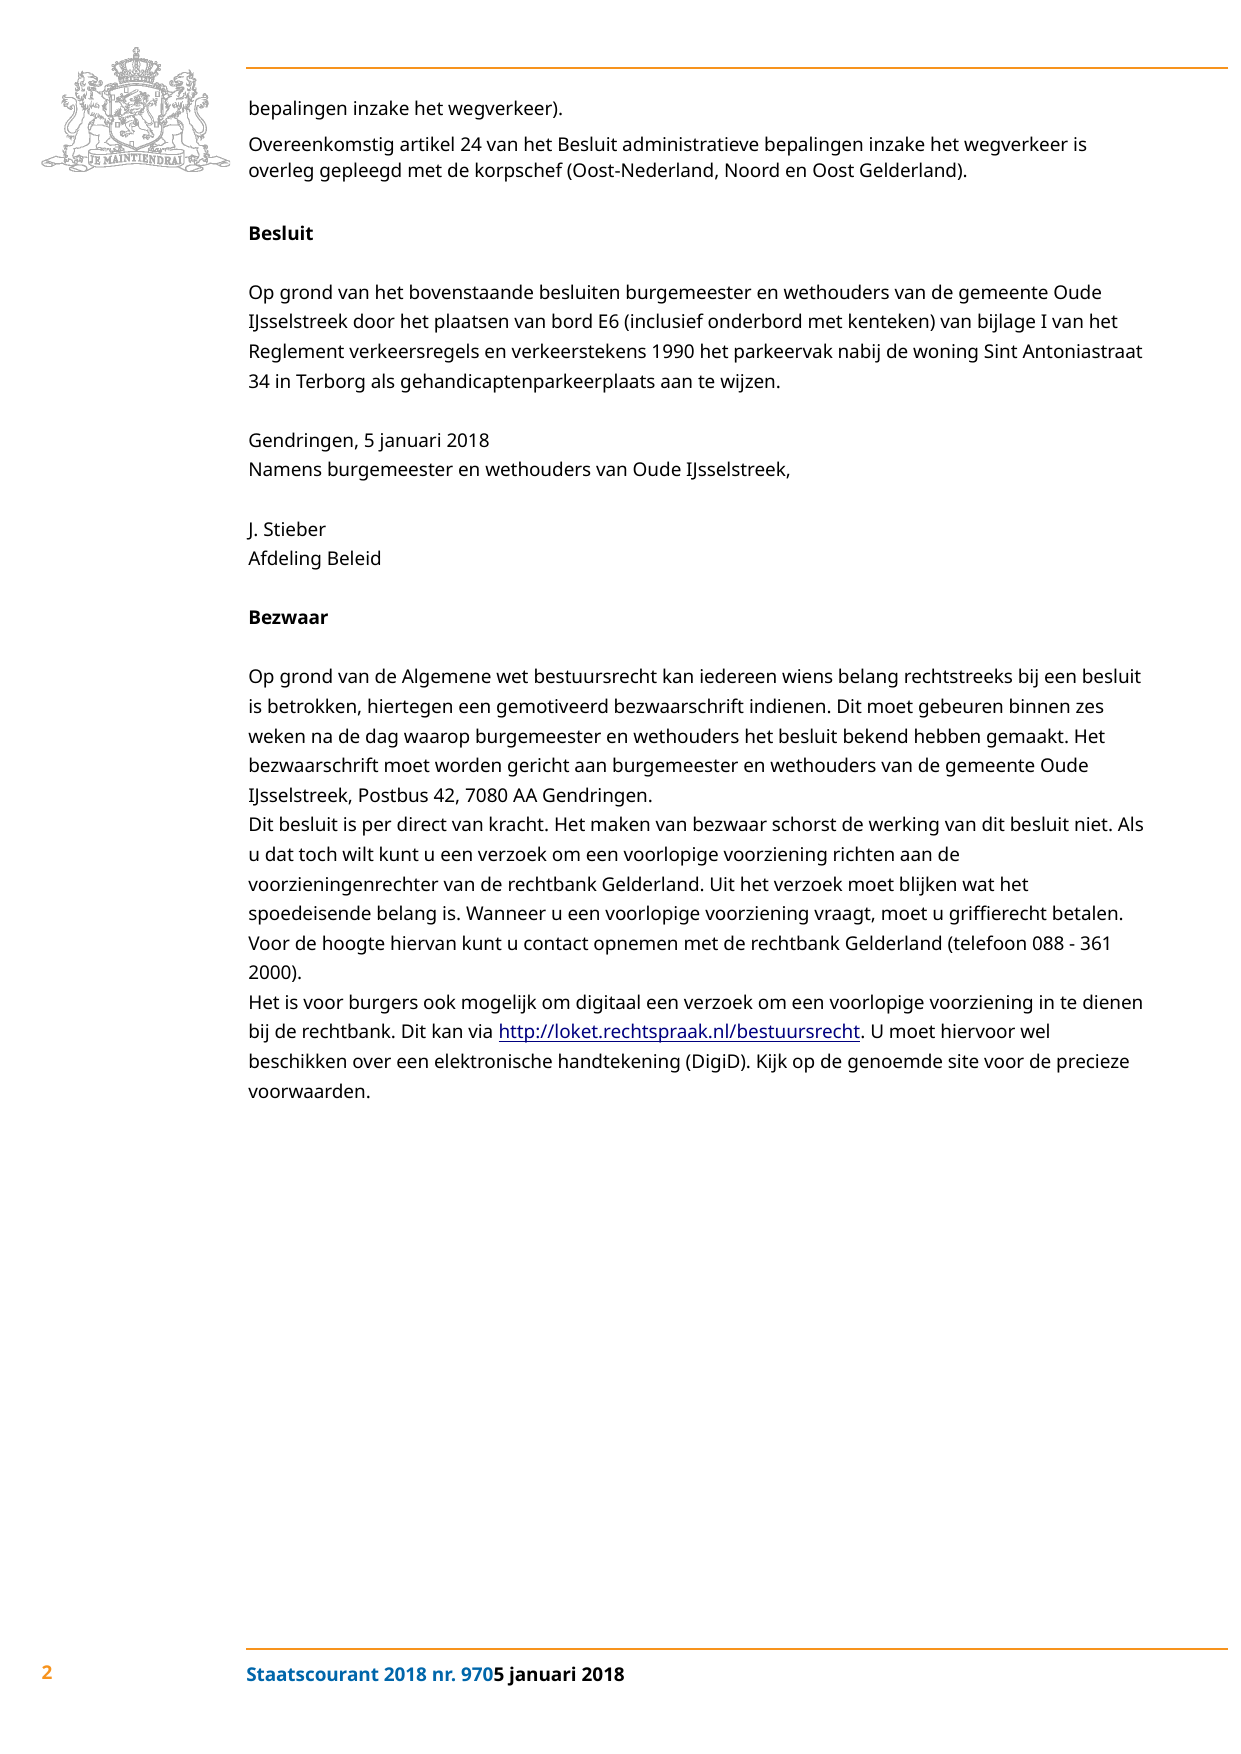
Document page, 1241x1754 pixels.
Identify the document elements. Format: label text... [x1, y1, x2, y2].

text Gendringen, 5 januari 2018 [248, 427, 1152, 453]
picture [41, 47, 231, 172]
text Het is voor burgers ook mogelijk om digitaal een verzoek om een voorlopige voorziening in te dienen bij de rechtbank. Dit kan via http://loket.rechtspraak.nl/bestuursrecht. U moet hiervoor wel beschikken over een elektronische handtekening (DigiD). Kijk op de genoemde site voor de precieze voorwaarden. [248, 989, 1152, 1103]
text Overeenkomstig artikel 24 van het Besluit administratieve bepalingen inzake het wegverkeer is overleg gepleegd met de korpschef (Oost-Nederland, Noord en Oost Gelderland). [248, 131, 1152, 183]
text Afdeling Beleid [248, 545, 1152, 571]
text Dit besluit is per direct van kracht. Het maken van bezwaar schorst de werking van dit besluit niet. Als u dat toch wilt kunt u een verzoek om een voorlopige voorziening richten aan de voorzieningenrechter van de rechtbank Gelderland. Uit het verzoek moet blijken wat het spoedeisende belang is. Wanneer u een voorlopige voorziening vraagt, moet u griffierecht betalen. Voor de hoogte hiervan kunt u contact opnemen met de rechtbank Gelderland (telefoon 088 - 361 2000). [248, 812, 1152, 985]
text Besluit [248, 220, 1152, 246]
text Op grond van de Algemene wet bestuursrecht kan iedereen wiens belang rechtstreeks bij een besluit is betrokken, hiertegen een gemotiveerd bezwaarschrift indienen. Dit moet gebeuren binnen zes weken na de dag waarop burgemeester en wethouders het besluit bekend hebben gemaakt. Het bezwaarschrift moet worden gericht aan burgemeester en wethouders van de gemeente Oude IJsselstreek, Postbus 42, 7080 AA Gendringen. [248, 664, 1152, 808]
text Namens burgemeester en wethouders van Oude IJsselstreek, [248, 457, 1152, 482]
text Op grond van het bovenstaande besluiten burgemeester en wethouders van de gemeente Oude IJsselstreek door het plaatsen van bord E6 (inclusief onderbord met kenteken) van bijlage I van het Reglement verkeersregels en verkeerstekens 1990 het parkeervak nabij de woning Sint Antoniastraat 34 in Terborg als gehandicaptenparkeerplaats aan te wijzen. [248, 279, 1152, 393]
text bepalingen inzake het wegverkeer). [248, 95, 1152, 121]
text J. Stieber [248, 516, 1152, 541]
text Bezwaar [248, 604, 1152, 630]
